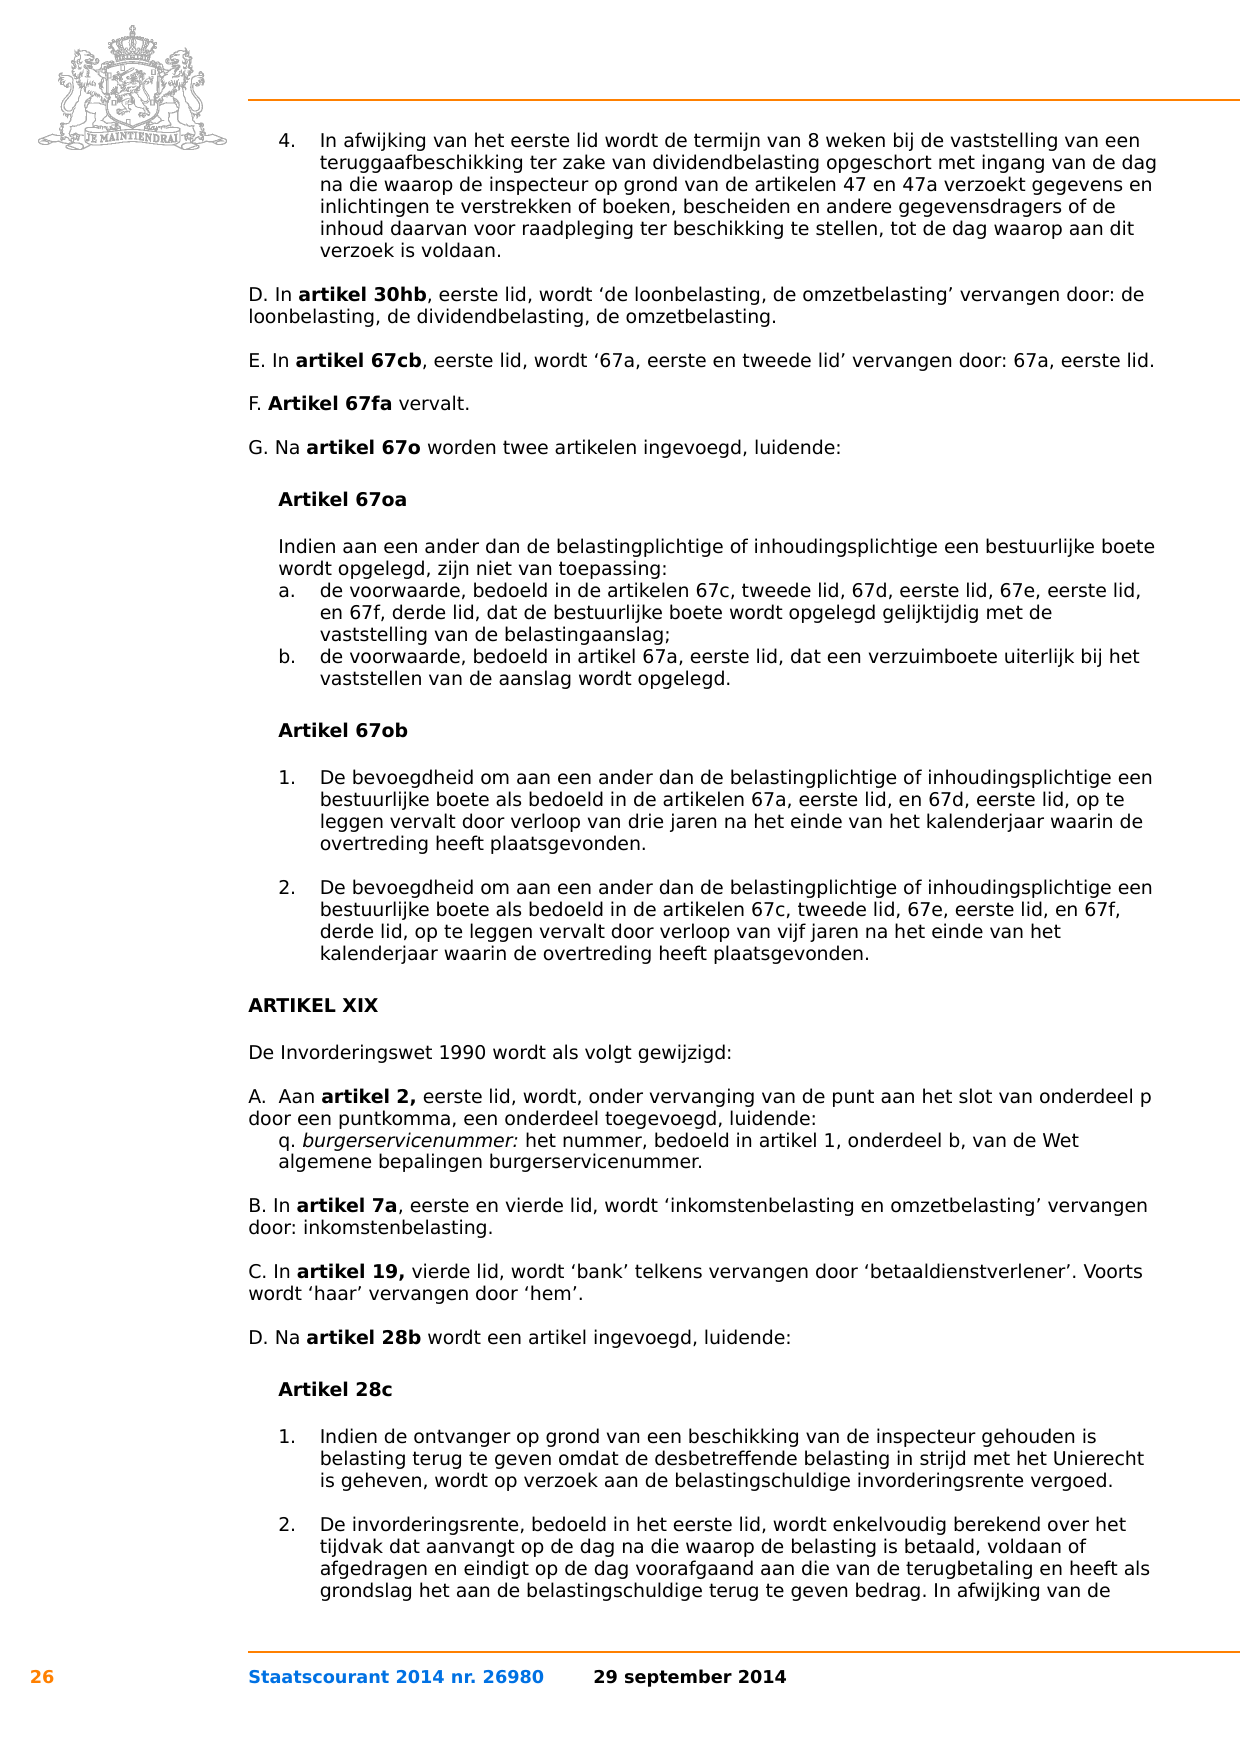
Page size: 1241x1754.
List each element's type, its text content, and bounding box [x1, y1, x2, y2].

text q. burgerservicenummer: het nummer, bedoeld in artikel 1, onderdeel b, van de Wet algemene bepalingen burgerservicenummer. [278, 1129, 1163, 1173]
subtitle Artikel 67oa [278, 489, 1163, 511]
text a. de voorwaarde, bedoeld in de artikelen 67c, tweede lid, 67d, eerste lid, 67e, eerste lid, en 67f, derde lid, dat de bestuurlijke boete wordt opgelegd gelijktijdig met de vaststelling van de belastingaanslag; [278, 580, 1163, 646]
text E. In artikel 67cb, eerste lid, wordt ‘67a, eerste en tweede lid’ vervangen door: 67a, eerste lid. [248, 349, 1163, 371]
text De Invorderingswet 1990 wordt als volgt gewijzigd: [248, 1042, 1163, 1064]
picture [38, 25, 227, 150]
text D. Na artikel 28b wordt een artikel ingevoegd, luidende: [248, 1327, 1163, 1349]
text G. Na artikel 67o worden twee artikelen ingevoegd, luidende: [248, 437, 1163, 459]
subtitle ARTIKEL XIX [248, 995, 1163, 1017]
text 4. In afwijking van het eerste lid wordt de termijn van 8 weken bij de vaststelling van een teruggaafbeschikking ter zake van dividendbelasting opgeschort met ingang van de dag na die waarop de inspecteur op grond van de artikelen 47 en 47a verzoekt gegevens en inlichtingen te verstrekken of boeken, bescheiden en andere gegevensdragers of de inhoud daarvan voor raadpleging ter beschikking te stellen, tot de dag waarop aan dit verzoek is voldaan. [278, 130, 1163, 262]
text A. Aan artikel 2, eerste lid, wordt, onder vervanging van de punt aan het slot van onderdeel p door een puntkomma, een onderdeel toegevoegd, luidende: [248, 1086, 1163, 1129]
text b. de voorwaarde, bedoeld in artikel 67a, eerste lid, dat een verzuimboete uiterlijk bij het vaststellen van de aanslag wordt opgelegd. [278, 646, 1163, 690]
subtitle Artikel 28c [278, 1379, 1163, 1401]
text 2. De bevoegdheid om aan een ander dan de belastingplichtige of inhoudingsplichtige een bestuurlijke boete als bedoeld in de artikelen 67c, tweede lid, 67e, eerste lid, en 67f, derde lid, op te leggen vervalt door verloop van vijf jaren na het einde van het kalenderjaar waarin de overtreding heeft plaatsgevonden. [278, 877, 1163, 965]
text 1. Indien de ontvanger op grond van een beschikking van de inspecteur gehouden is belasting terug te geven omdat de desbetreffende belasting in strijd met het Unierecht is geheven, wordt op verzoek aan de belastingschuldige invorderingsrente vergoed. [278, 1426, 1163, 1492]
text D. In artikel 30hb, eerste lid, wordt ‘de loonbelasting, de omzetbelasting’ vervangen door: de loonbelasting, de dividendbelasting, de omzetbelasting. [248, 284, 1163, 328]
text C. In artikel 19, vierde lid, wordt ‘bank’ telkens vervangen door ‘betaaldienstverlener’. Voorts wordt ‘haar’ vervangen door ‘hem’. [248, 1261, 1163, 1305]
text F. Artikel 67fa vervalt. [248, 393, 1163, 415]
text Indien aan een ander dan de belastingplichtige of inhoudingsplichtige een bestuurlijke boete wordt opgelegd, zijn niet van toepassing: [278, 536, 1163, 580]
text 1. De bevoegdheid om aan een ander dan de belastingplichtige of inhoudingsplichtige een bestuurlijke boete als bedoeld in de artikelen 67a, eerste lid, en 67d, eerste lid, op te leggen vervalt door verloop van drie jaren na het einde van het kalenderjaar waarin de overtreding heeft plaatsgevonden. [278, 767, 1163, 855]
text 2. De invorderingsrente, bedoeld in het eerste lid, wordt enkelvoudig berekend over het tijdvak dat aanvangt op de dag na die waarop de belasting is betaald, voldaan of afgedragen en eindigt op de dag voorafgaand aan die van de terugbetaling en heeft als grondslag het aan de belastingschuldige terug te geven bedrag. In afwijking van de [278, 1514, 1163, 1602]
text B. In artikel 7a, eerste en vierde lid, wordt ‘inkomstenbelasting en omzetbelasting’ vervangen door: inkomstenbelasting. [248, 1195, 1163, 1239]
subtitle Artikel 67ob [278, 720, 1163, 742]
